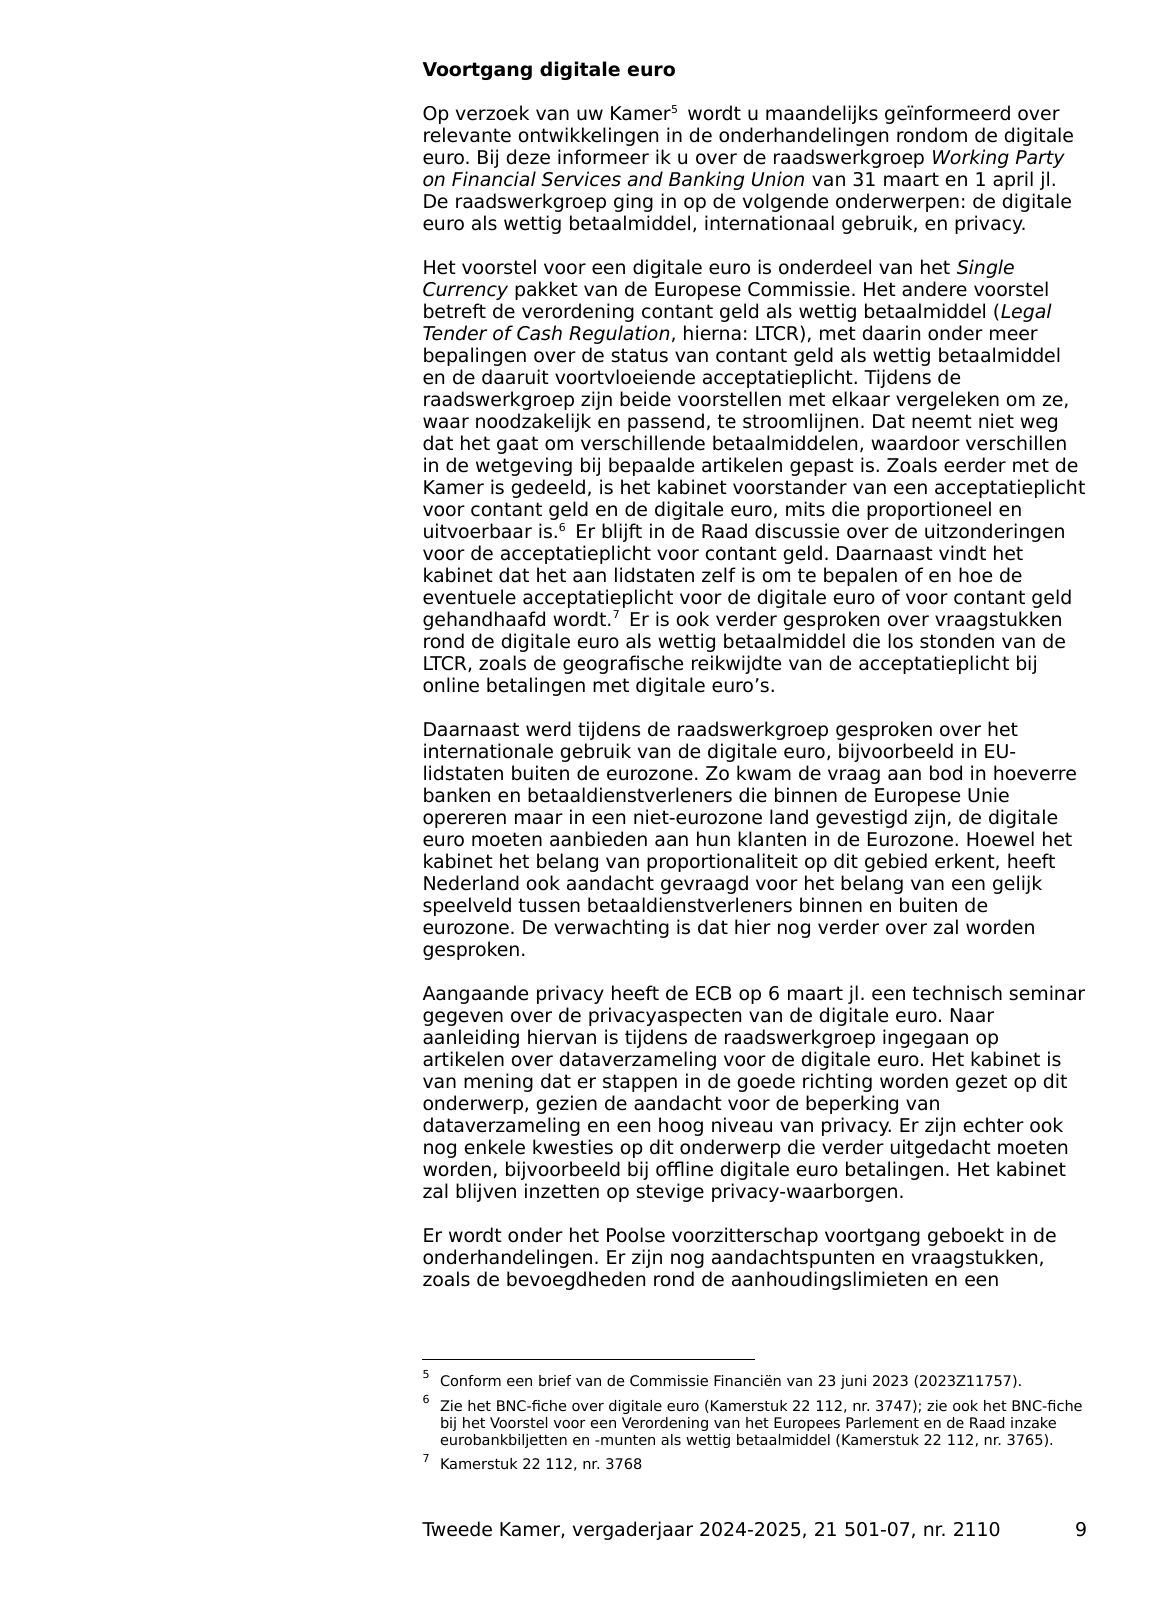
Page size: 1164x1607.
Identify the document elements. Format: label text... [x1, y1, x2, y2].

text Aangaande privacy heeft de ECB op 6 maart jl. een technisch seminar gegeven over de privacyaspecten van de digitale euro. Naar aanleiding hiervan is tijdens de raadswerkgroep ingegaan op artikelen over dataverzameling voor de digitale euro. Het kabinet is van mening dat er stappen in de goede richting worden gezet op dit onderwerp, gezien de aandacht voor de beperking van dataverzameling en een hoog niveau van privacy. Er zijn echter ook nog enkele kwesties op dit onderwerp die verder uitgedacht moeten worden, bijvoorbeeld bij offline digitale euro betalingen. Het kabinet zal blijven inzetten op stevige privacy-waarborgen. [422, 983, 1087, 1203]
text Kamerstuk 22 112, nr. 3768 [422, 1452, 1087, 1474]
text Er wordt onder het Poolse voorzitterschap voortgang geboekt in de onderhandelingen. Er zijn nog aandachtspunten en vraagstukken, zoals de bevoegdheden rond de aanhoudingslimieten en een [422, 1225, 1087, 1291]
subtitle Voortgang digitale euro [422, 59, 1087, 81]
text Daarnaast werd tijdens de raadswerkgroep gesproken over het internationale gebruik van de digitale euro, bijvoorbeeld in EU-lidstaten buiten de eurozone. Zo kwam de vraag aan bod in hoeverre banken en betaaldienstverleners die binnen de Europese Unie opereren maar in een niet-eurozone land gevestigd zijn, de digitale euro moeten aanbieden aan hun klanten in de Eurozone. Hoewel het kabinet het belang van proportionaliteit op dit gebied erkent, heeft Nederland ook aandacht gevraagd voor het belang van een gelijk speelveld tussen betaaldienstverleners binnen en buiten de eurozone. De verwachting is dat hier nog verder over zal worden gesproken. [422, 719, 1087, 961]
text Het voorstel voor een digitale euro is onderdeel van het Single Currency pakket van de Europese Commissie. Het andere voorstel betreft de verordening contant geld als wettig betaalmiddel (Legal Tender of Cash Regulation, hierna: LTCR), met daarin onder meer bepalingen over de status van contant geld als wettig betaalmiddel en de daaruit voortvloeiende acceptatieplicht. Tijdens de raadswerkgroep zijn beide voorstellen met elkaar vergeleken om ze, waar noodzakelijk en passend, te stroomlijnen. Dat neemt niet weg dat het gaat om verschillende betaalmiddelen, waardoor verschillen in de wetgeving bij bepaalde artikelen gepast is. Zoals eerder met de Kamer is gedeeld, is het kabinet voorstander van een acceptatieplicht voor contant geld en de digitale euro, mits die proportioneel en uitvoerbaar is. Er blijft in de Raad discussie over de uitzonderingen voor de acceptatieplicht voor contant geld. Daarnaast vindt het kabinet dat het aan lidstaten zelf is om te bepalen of en hoe de eventuele acceptatieplicht voor de digitale euro of voor contant geld gehandhaafd wordt. Er is ook verder gesproken over vraagstukken rond de digitale euro als wettig betaalmiddel die los stonden van de LTCR, zoals de geografische reikwijdte van de acceptatieplicht bij online betalingen met digitale euro’s. [422, 257, 1087, 697]
text Op verzoek van uw Kamer wordt u maandelijks geïnformeerd over relevante ontwikkelingen in de onderhandelingen rondom de digitale euro. Bij deze informeer ik u over de raadswerkgroep Working Party on Financial Services and Banking Union van 31 maart en 1 april jl. De raadswerkgroep ging in op de volgende onderwerpen: de digitale euro als wettig betaalmiddel, internationaal gebruik, en privacy. [422, 103, 1087, 235]
text Zie het BNC-fiche over digitale euro (Kamerstuk 22 112, nr. 3747); zie ook het BNC-fiche bij het Voorstel voor een Verordening van het Europees Parlement en de Raad inzake eurobankbiljetten en -munten als wettig betaalmiddel (Kamerstuk 22 112, nr. 3765). [422, 1393, 1087, 1449]
text Conform een brief van de Commissie Financiën van 23 juni 2023 (2023Z11757). [422, 1368, 1087, 1391]
